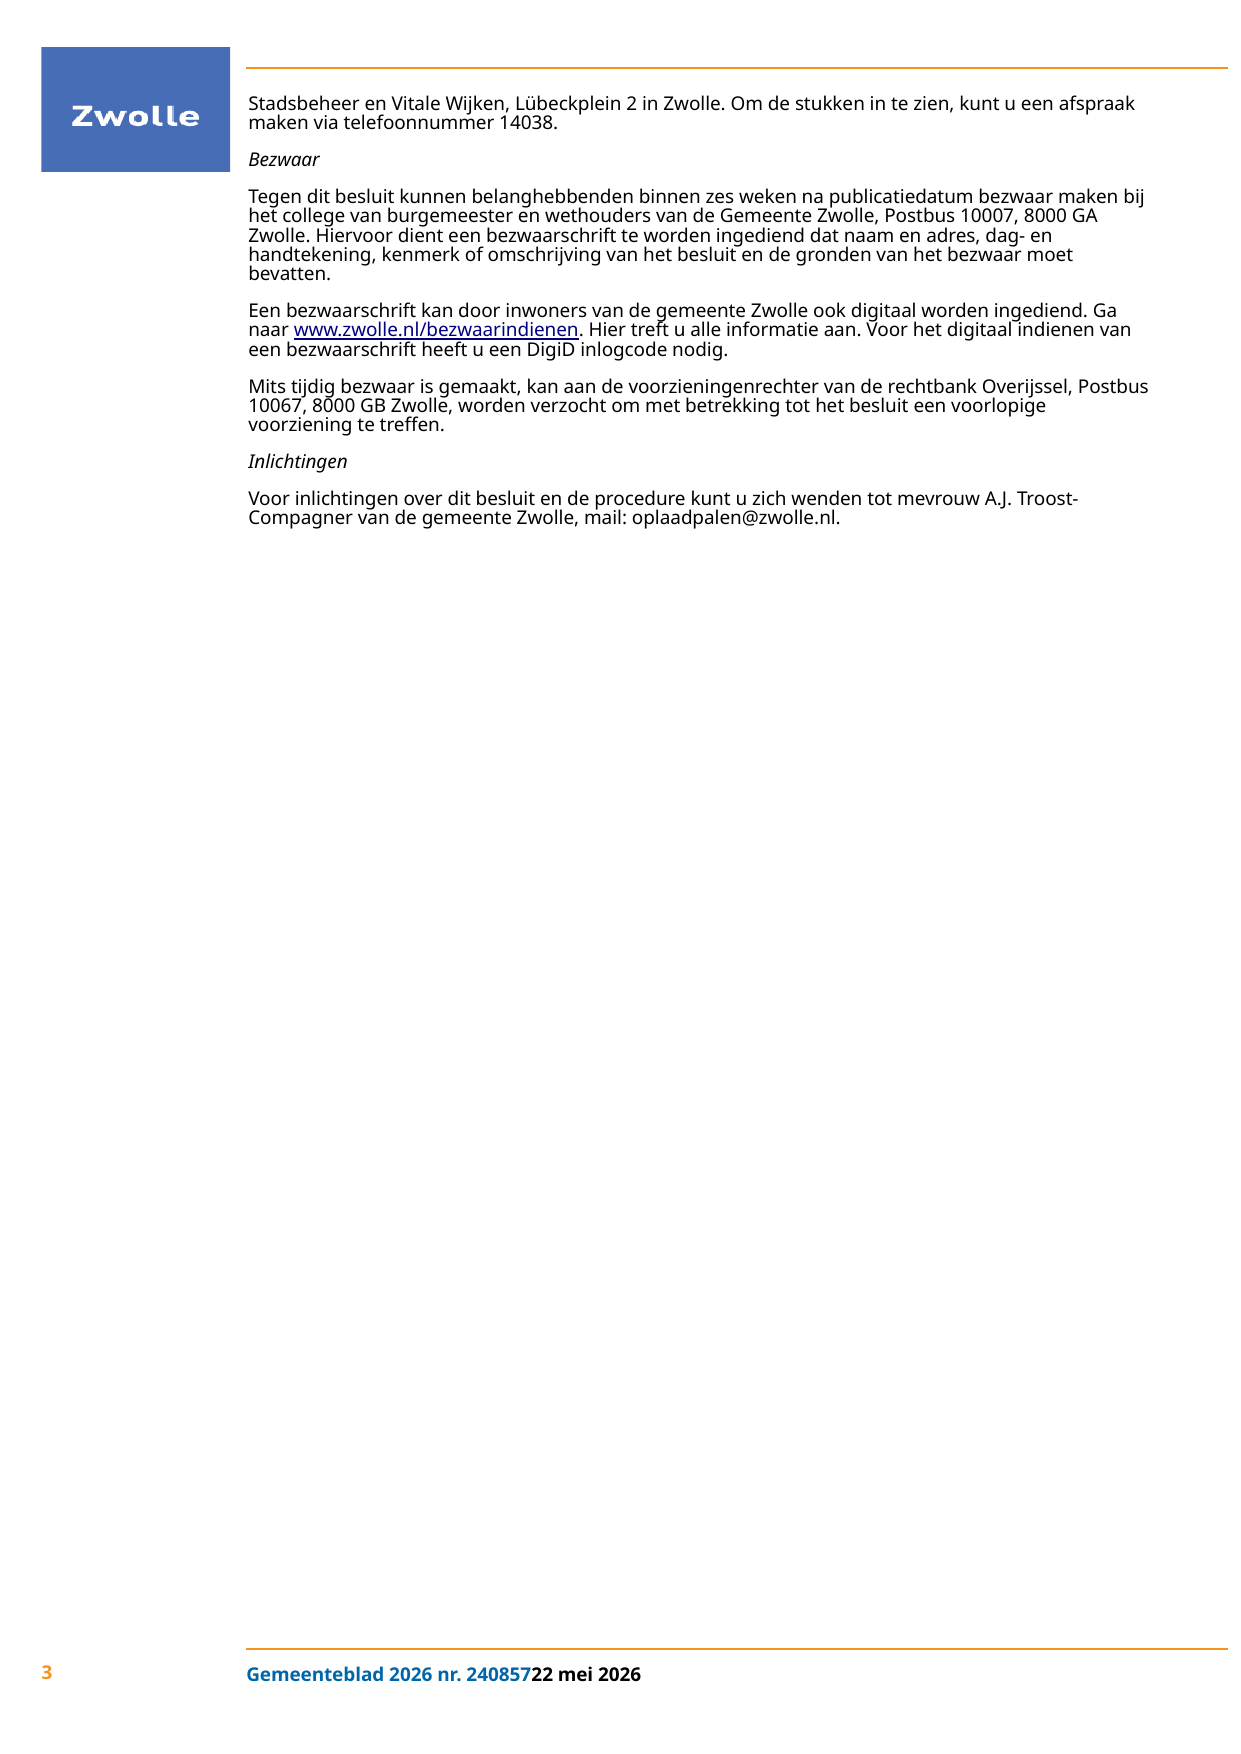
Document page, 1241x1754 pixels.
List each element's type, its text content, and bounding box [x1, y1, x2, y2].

text Inlichtingen [248, 453, 1152, 472]
text Mits tijdig bezwaar is gemaakt, kan aan de voorzieningenrechter van de rechtbank Overijssel, Postbus 10067, 8000 GB Zwolle, worden verzocht om met betrekking tot het besluit een voorlopige voorziening te treffen. [248, 378, 1152, 435]
text Stadsbeheer en Vitale Wijken, Lübeckplein 2 in Zwolle. Om de stukken in te zien, kunt u een afspraak maken via telefoonnummer 14038. [248, 95, 1152, 133]
text Tegen dit besluit kunnen belanghebbenden binnen zes weken na publicatiedatum bezwaar maken bij het college van burgemeester en wethouders van de Gemeente Zwolle, Postbus 10007, 8000 GA Zwolle. Hiervoor dient een bezwaarschrift te worden ingediend dat naam en adres, dag- en handtekening, kenmerk of omschrijving van het besluit en de gronden van het bezwaar moet bevatten. [248, 188, 1152, 284]
text Een bezwaarschrift kan door inwoners van de gemeente Zwolle ook digitaal worden ingediend. Ga naar www.zwolle.nl/bezwaarindienen. Hier treft u alle informatie aan. Voor het digitaal indienen van een bezwaarschrift heeft u een DigiD inlogcode nodig. [248, 302, 1152, 360]
text Bezwaar [248, 151, 1152, 170]
text Voor inlichtingen over dit besluit en de procedure kunt u zich wenden tot mevrouw A.J. Troost-Compagner van de gemeente Zwolle, mail: oplaadpalen@zwolle.nl. [248, 490, 1152, 529]
picture [41, 47, 231, 172]
